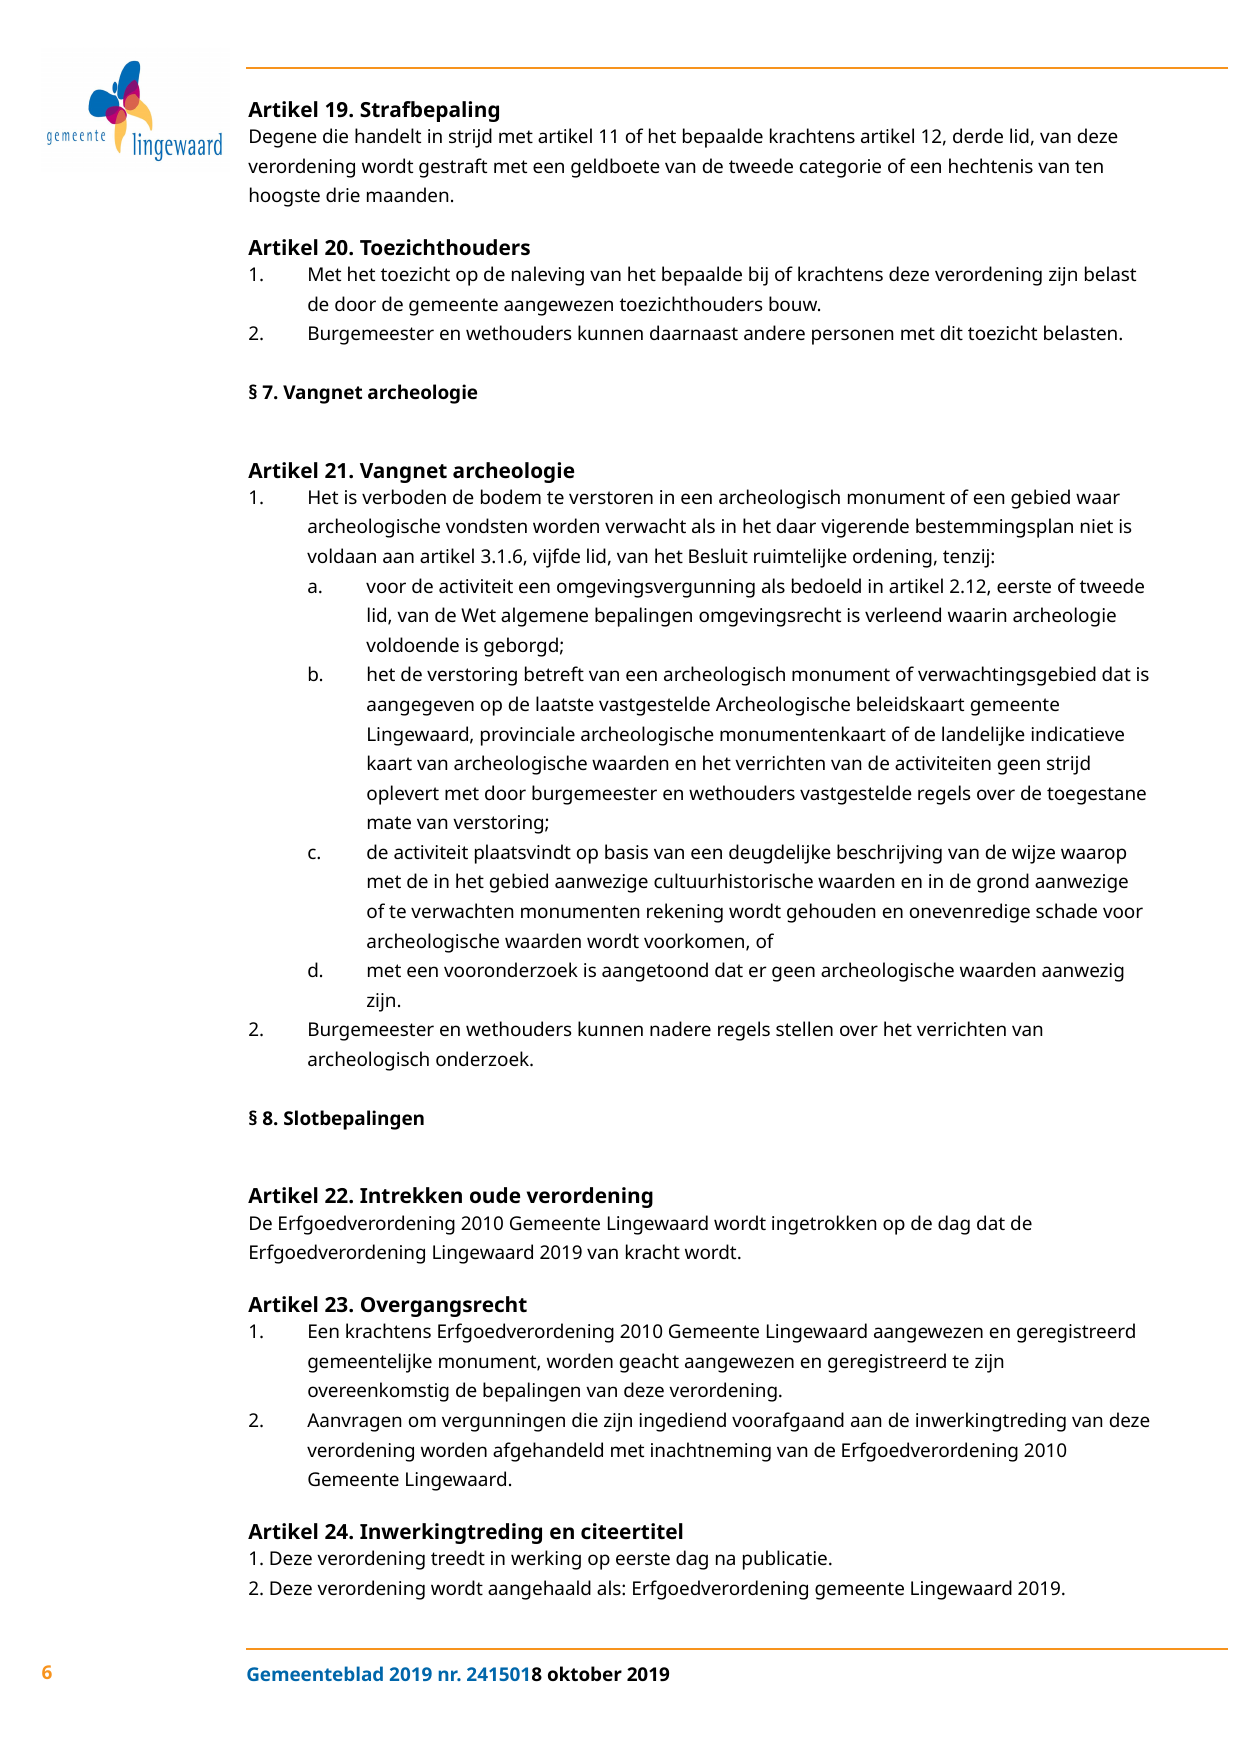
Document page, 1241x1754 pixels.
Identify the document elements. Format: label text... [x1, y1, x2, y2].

list de activiteit plaatsvindt op basis van een deugdelijke beschrijving van de wijze waarop met de in het gebied aanwezige cultuurhistorische waarden en in de grond aanwezige of te verwachten monumenten rekening wordt gehouden en onevenredige schade voor archeologische waarden wordt voorkomen, of [307, 839, 1152, 954]
text Artikel 19. Strafbepaling [248, 95, 1152, 123]
text Degene die handelt in strijd met artikel 11 of het bepaalde krachtens artikel 12, derde lid, van deze verordening wordt gestraft met een geldboete van de tweede categorie of een hechtenis van ten hoogste drie maanden. [248, 123, 1152, 208]
list Burgemeester en wethouders kunnen daarnaast andere personen met dit toezicht belasten. [248, 320, 1152, 346]
list het de verstoring betreft van een archeologisch monument of verwachtingsgebied dat is aangegeven op de laatste vastgestelde Archeologische beleidskaart gemeente Lingewaard, provinciale archeologische monumentenkaart of de landelijke indicatieve kaart van archeologische waarden en het verrichten van de activiteiten geen strijd oplevert met door burgemeester en wethouders vastgestelde regels over de toegestane mate van verstoring; [307, 662, 1152, 835]
text Artikel 23. Overgangsrecht [248, 1290, 1152, 1318]
list Een krachtens Erfgoedverordening 2010 Gemeente Lingewaard aangewezen en geregistreerd gemeentelijke monument, worden geacht aangewezen en geregistreerd te zijn overeenkomstig de bepalingen van deze verordening. [248, 1318, 1152, 1403]
list Met het toezicht op de naleving van het bepaalde bij of krachtens deze verordening zijn belast de door de gemeente aangewezen toezichthouders bouw. [248, 261, 1152, 317]
text § 8. Slotbepalingen [248, 1105, 1152, 1131]
text De Erfgoedverordening 2010 Gemeente Lingewaard wordt ingetrokken op de dag dat de Erfgoedverordening Lingewaard 2019 van kracht wordt. [248, 1210, 1152, 1265]
text § 7. Vangnet archeologie [248, 379, 1152, 405]
text Artikel 21. Vangnet archeologie [248, 456, 1152, 484]
list voor de activiteit een omgevingsvergunning als bedoeld in artikel 2.12, eerste of tweede lid, van de Wet algemene bepalingen omgevingsrecht is verleend waarin archeologie voldoende is geborgd; [307, 573, 1152, 658]
text 1. Deze verordening treedt in werking op eerste dag na publicatie. [248, 1545, 1152, 1571]
text 2. Deze verordening wordt aangehaald als: Erfgoedverordening gemeente Lingewaard 2019. [248, 1575, 1152, 1601]
list Aanvragen om vergunningen die zijn ingediend voorafgaand aan de inwerkingtreding van deze verordening worden afgehandeld met inachtneming van de Erfgoedverordening 2010 Gemeente Lingewaard. [248, 1407, 1152, 1492]
list met een vooronderzoek is aangetoond dat er geen archeologische waarden aanwezig zijn. [307, 957, 1152, 1013]
list Burgemeester en wethouders kunnen nadere regels stellen over het verrichten van archeologisch onderzoek. [248, 1017, 1152, 1072]
picture [41, 47, 231, 172]
text Artikel 24. Inwerkingtreding en citeertitel [248, 1517, 1152, 1545]
list Het is verboden de bodem te verstoren in een archeologisch monument of een gebied waar archeologische vondsten worden verwacht als in het daar vigerende bestemmingsplan niet is voldaan aan artikel 3.1.6, vijfde lid, van het Besluit ruimtelijke ordening, tenzij: [248, 484, 1152, 569]
text Artikel 22. Intrekken oude verordening [248, 1182, 1152, 1210]
text Artikel 20. Toezichthouders [248, 233, 1152, 261]
